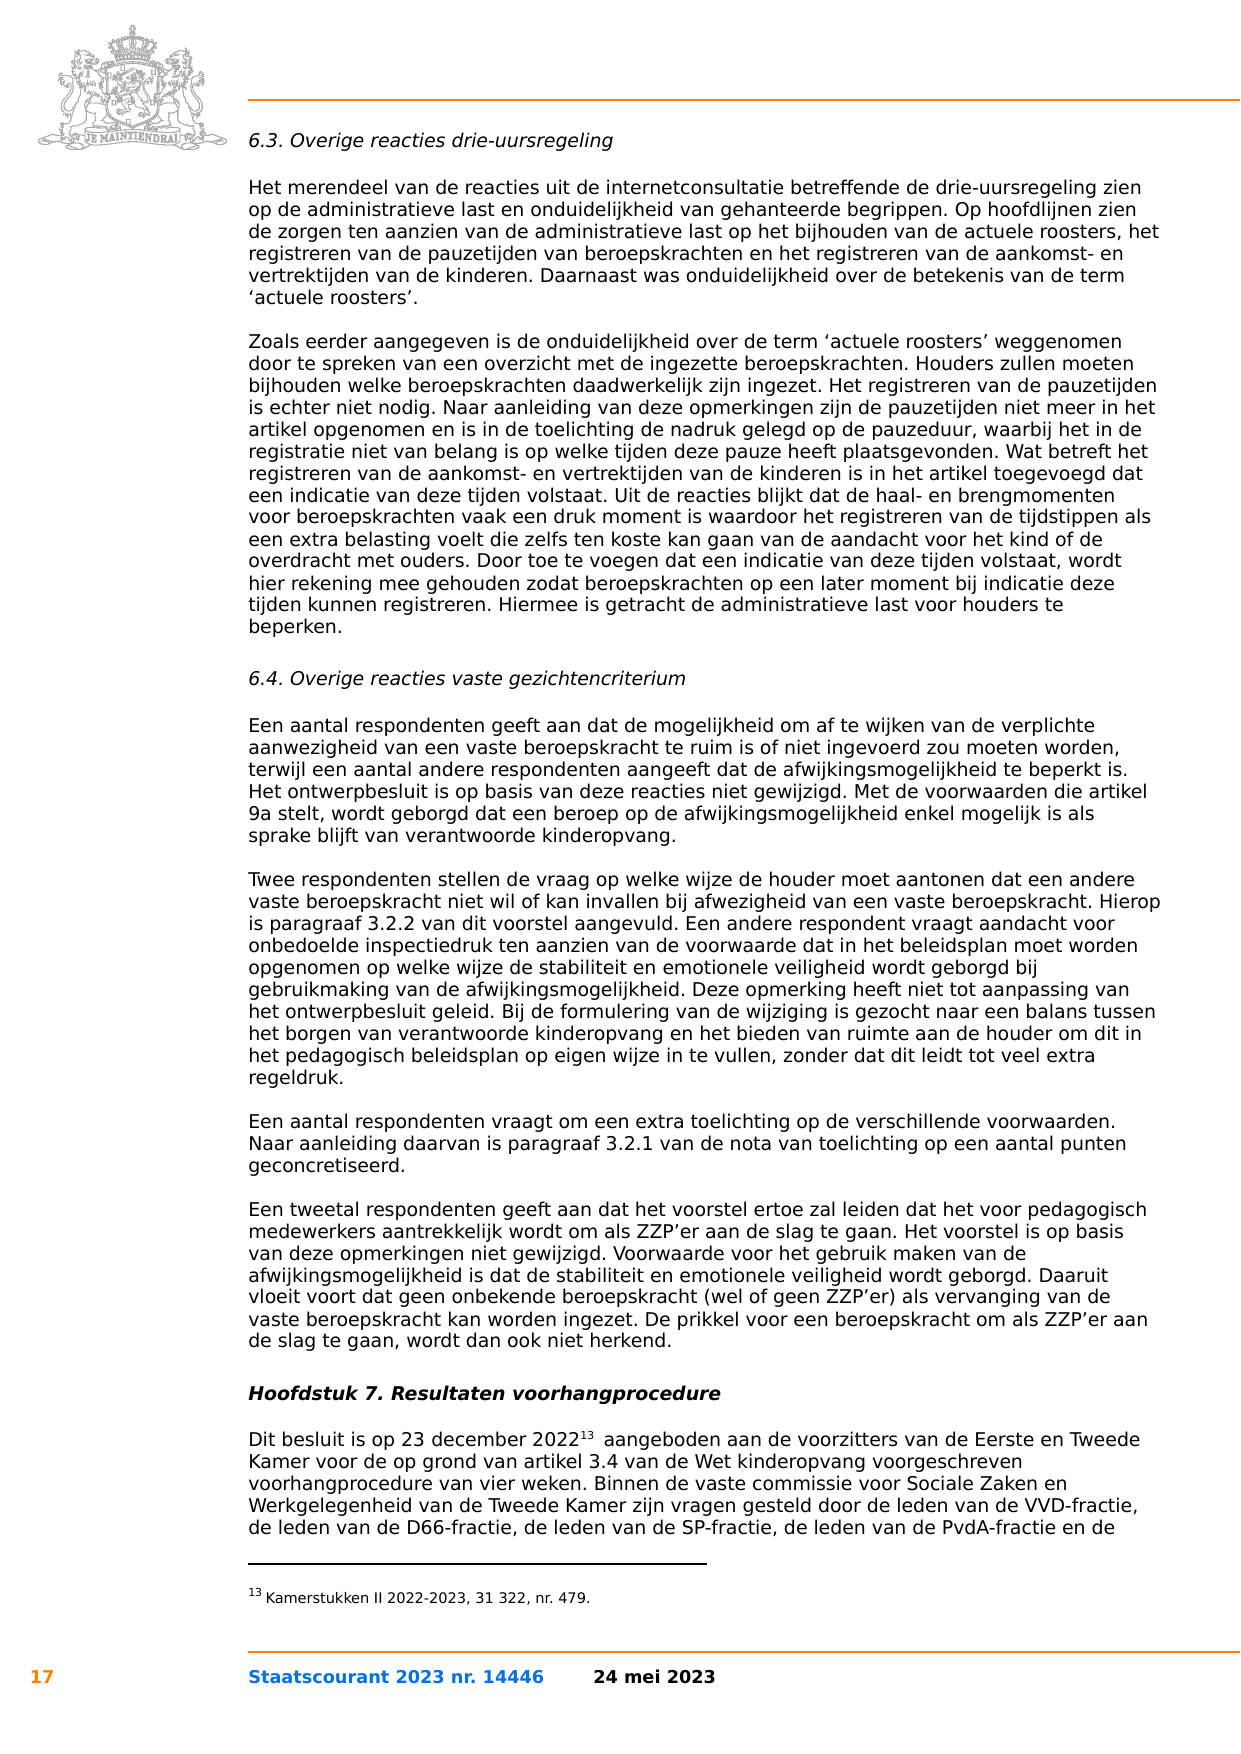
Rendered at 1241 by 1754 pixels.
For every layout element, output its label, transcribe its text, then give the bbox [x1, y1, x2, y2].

subtitle 6.4. Overige reacties vaste gezichtencriterium [248, 668, 1163, 690]
text Een tweetal respondenten geeft aan dat het voorstel ertoe zal leiden dat het voor pedagogisch medewerkers aantrekkelijk wordt om als ZZP’er aan de slag te gaan. Het voorstel is op basis van deze opmerkingen niet gewijzigd. Voorwaarde voor het gebruik maken van de afwijkingsmogelijkheid is dat de stabiliteit en emotionele veiligheid wordt geborgd. Daaruit vloeit voort dat geen onbekende beroepskracht (wel of geen ZZP’er) als vervanging van de vaste beroepskracht kan worden ingezet. De prikkel voor een beroepskracht om als ZZP’er aan de slag te gaan, wordt dan ook niet herkend. [248, 1198, 1163, 1352]
subtitle Hoofdstuk 7. Resultaten voorhangprocedure [248, 1382, 1163, 1404]
text Kamerstukken II 2022-2023, 31 322, nr. 479. [248, 1586, 1163, 1608]
picture [38, 25, 227, 150]
text Het merendeel van de reacties uit de internetconsultatie betreffende de drie-uursregeling zien op de administratieve last en onduidelijkheid van gehanteerde begrippen. Op hoofdlijnen zien de zorgen ten aanzien van de administratieve last op het bijhouden van de actuele roosters, het registreren van de pauzetijden van beroepskrachten en het registreren van de aankomst- en vertrektijden van de kinderen. Daarnaast was onduidelijkheid over de betekenis van de term ‘actuele roosters’. [248, 177, 1163, 309]
subtitle 6.3. Overige reacties drie-uursregeling [248, 130, 1163, 152]
text Dit besluit is op 23 december 2022 aangeboden aan de voorzitters van de Eerste en Tweede Kamer voor de op grond van artikel 3.4 van de Wet kinderopvang voorgeschreven voorhangprocedure van vier weken. Binnen de vaste commissie voor Sociale Zaken en Werkgelegenheid van de Tweede Kamer zijn vragen gesteld door de leden van de VVD-fractie, de leden van de D66-fractie, de leden van de SP-fractie, de leden van de PvdA-fractie en de [248, 1429, 1163, 1539]
text Een aantal respondenten vraagt om een extra toelichting op de verschillende voorwaarden. Naar aanleiding daarvan is paragraaf 3.2.1 van de nota van toelichting op een aantal punten geconcretiseerd. [248, 1111, 1163, 1177]
text Een aantal respondenten geeft aan dat de mogelijkheid om af te wijken van de verplichte aanwezigheid van een vaste beroepskracht te ruim is of niet ingevoerd zou moeten worden, terwijl een aantal andere respondenten aangeeft dat de afwijkingsmogelijkheid te beperkt is. Het ontwerpbesluit is op basis van deze reacties niet gewijzigd. Met de voorwaarden die artikel 9a stelt, wordt geborgd dat een beroep op de afwijkingsmogelijkheid enkel mogelijk is als sprake blijft van verantwoorde kinderopvang. [248, 715, 1163, 847]
text Zoals eerder aangegeven is de onduidelijkheid over de term ‘actuele roosters’ weggenomen door te spreken van een overzicht met de ingezette beroepskrachten. Houders zullen moeten bijhouden welke beroepskrachten daadwerkelijk zijn ingezet. Het registreren van de pauzetijden is echter niet nodig. Naar aanleiding van deze opmerkingen zijn de pauzetijden niet meer in het artikel opgenomen en is in de toelichting de nadruk gelegd op de pauzeduur, waarbij het in de registratie niet van belang is op welke tijden deze pauze heeft plaatsgevonden. Wat betreft het registreren van de aankomst- en vertrektijden van de kinderen is in het artikel toegevoegd dat een indicatie van deze tijden volstaat. Uit de reacties blijkt dat de haal- en brengmomenten voor beroepskrachten vaak een druk moment is waardoor het registreren van de tijdstippen als een extra belasting voelt die zelfs ten koste kan gaan van de aandacht voor het kind of de overdracht met ouders. Door toe te voegen dat een indicatie van deze tijden volstaat, wordt hier rekening mee gehouden zodat beroepskrachten op een later moment bij indicatie deze tijden kunnen registreren. Hiermee is getracht de administratieve last voor houders te beperken. [248, 331, 1163, 638]
text Twee respondenten stellen de vraag op welke wijze de houder moet aantonen dat een andere vaste beroepskracht niet wil of kan invallen bij afwezigheid van een vaste beroepskracht. Hierop is paragraaf 3.2.2 van dit voorstel aangevuld. Een andere respondent vraagt aandacht voor onbedoelde inspectiedruk ten aanzien van de voorwaarde dat in het beleidsplan moet worden opgenomen op welke wijze de stabiliteit en emotionele veiligheid wordt geborgd bij gebruikmaking van de afwijkingsmogelijkheid. Deze opmerking heeft niet tot aanpassing van het ontwerpbesluit geleid. Bij de formulering van de wijziging is gezocht naar een balans tussen het borgen van verantwoorde kinderopvang en het bieden van ruimte aan de houder om dit in het pedagogisch beleidsplan op eigen wijze in te vullen, zonder dat dit leidt tot veel extra regeldruk. [248, 869, 1163, 1089]
